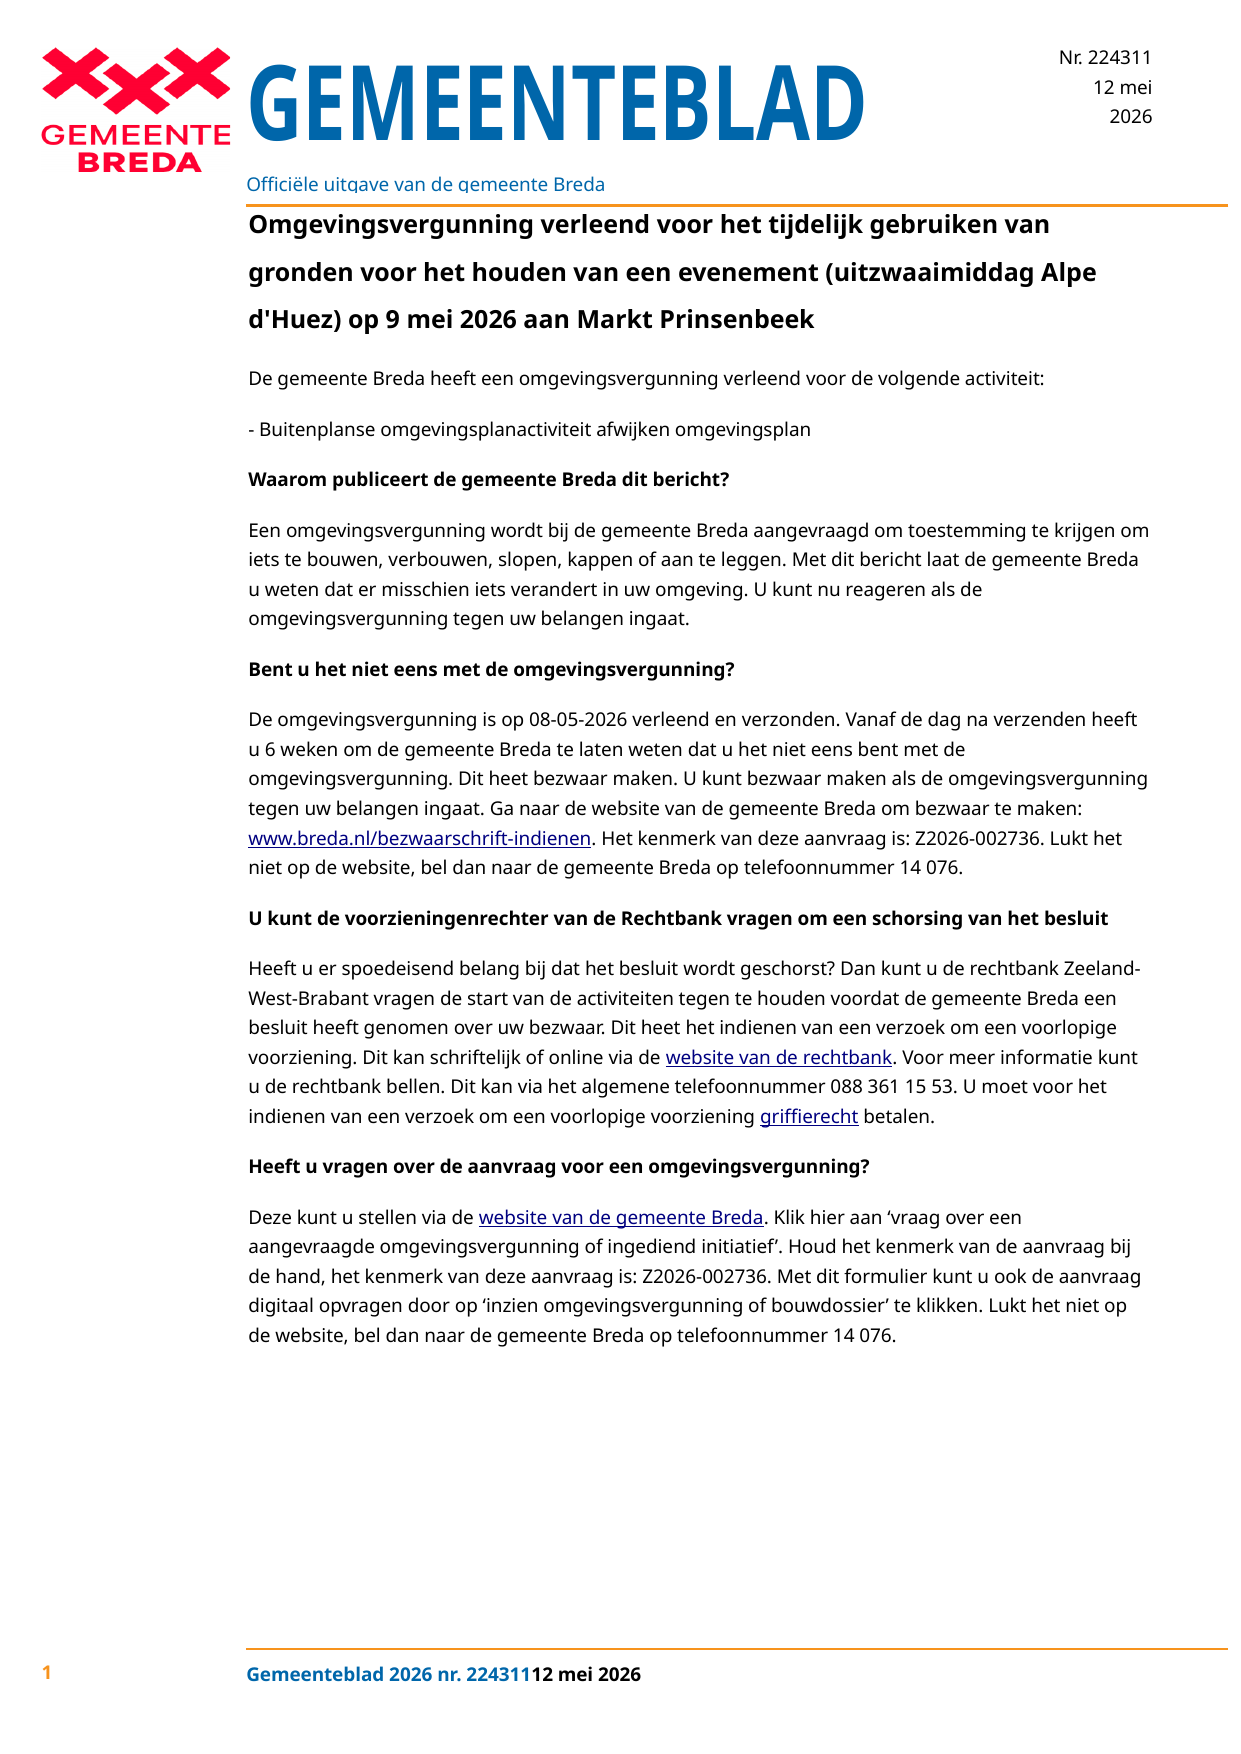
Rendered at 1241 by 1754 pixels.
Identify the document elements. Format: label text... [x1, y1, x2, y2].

text Waarom publiceert de gemeente Breda dit bericht? [248, 466, 1152, 492]
text Heeft u vragen over de aanvraag voor een omgevingsvergunning? [248, 1153, 1152, 1179]
text Omgevingsvergunning verleend voor het tijdelijk gebruiken van gronden voor het houden van een evenement (uitzwaaimiddag Alpe d'Huez) op 9 mei 2026 aan Markt Prinsenbeek [248, 207, 1152, 336]
text - Buitenplanse omgevingsplanactiviteit afwijken omgevingsplan [248, 416, 1152, 442]
text Deze kunt u stellen via de website van de gemeente Breda. Klik hier aan ‘vraag over een aangevraagde omgevingsvergunning of ingediend initiatief’. Houd het kenmerk van de aanvraag bij de hand, het kenmerk van deze aanvraag is: Z2026-002736. Met dit formulier kunt u ook de aanvraag digitaal opvragen door op ‘inzien omgevingsvergunning of bouwdossier’ te klikken. Lukt het niet op de website, bel dan naar de gemeente Breda op telefoonnummer 14 076. [248, 1204, 1152, 1348]
text Een omgevingsvergunning wordt bij de gemeente Breda aangevraagd om toestemming te krijgen om iets te bouwen, verbouwen, slopen, kappen of aan te leggen. Met dit bericht laat de gemeente Breda u weten dat er misschien iets verandert in uw omgeving. U kunt nu reageren als de omgevingsvergunning tegen uw belangen ingaat. [248, 517, 1152, 631]
text De omgevingsvergunning is op 08-05-2026 verleend en verzonden. Vanaf de dag na verzenden heeft u 6 weken om de gemeente Breda te laten weten dat u het niet eens bent met de omgevingsvergunning. Dit heet bezwaar maken. U kunt bezwaar maken als de omgevingsvergunning tegen uw belangen ingaat. Ga naar de website van de gemeente Breda om bezwaar te maken: www.breda.nl/bezwaarschrift-indienen. Het kenmerk van deze aanvraag is: Z2026-002736. Lukt het niet op de website, bel dan naar de gemeente Breda op telefoonnummer 14 076. [248, 706, 1152, 880]
picture [41, 47, 231, 172]
text De gemeente Breda heeft een omgevingsvergunning verleend voor de volgende activiteit: [248, 366, 1152, 391]
text U kunt de voorzieningenrechter van de Rechtbank vragen om een schorsing van het besluit [248, 905, 1152, 930]
text Bent u het niet eens met de omgevingsvergunning? [248, 656, 1152, 682]
text Heeft u er spoedeisend belang bij dat het besluit wordt geschorst? Dan kunt u de rechtbank Zeeland-West-Brabant vragen de start van de activiteiten tegen te houden voordat de gemeente Breda een besluit heeft genomen over uw bezwaar. Dit heet het indienen van een verzoek om een voorlopige voorziening. Dit kan schriftelijk of online via de website van de rechtbank. Voor meer informatie kunt u de rechtbank bellen. Dit kan via het algemene telefoonnummer 088 361 15 53. U moet voor het indienen van een verzoek om een voorlopige voorziening griffierecht betalen. [248, 955, 1152, 1129]
